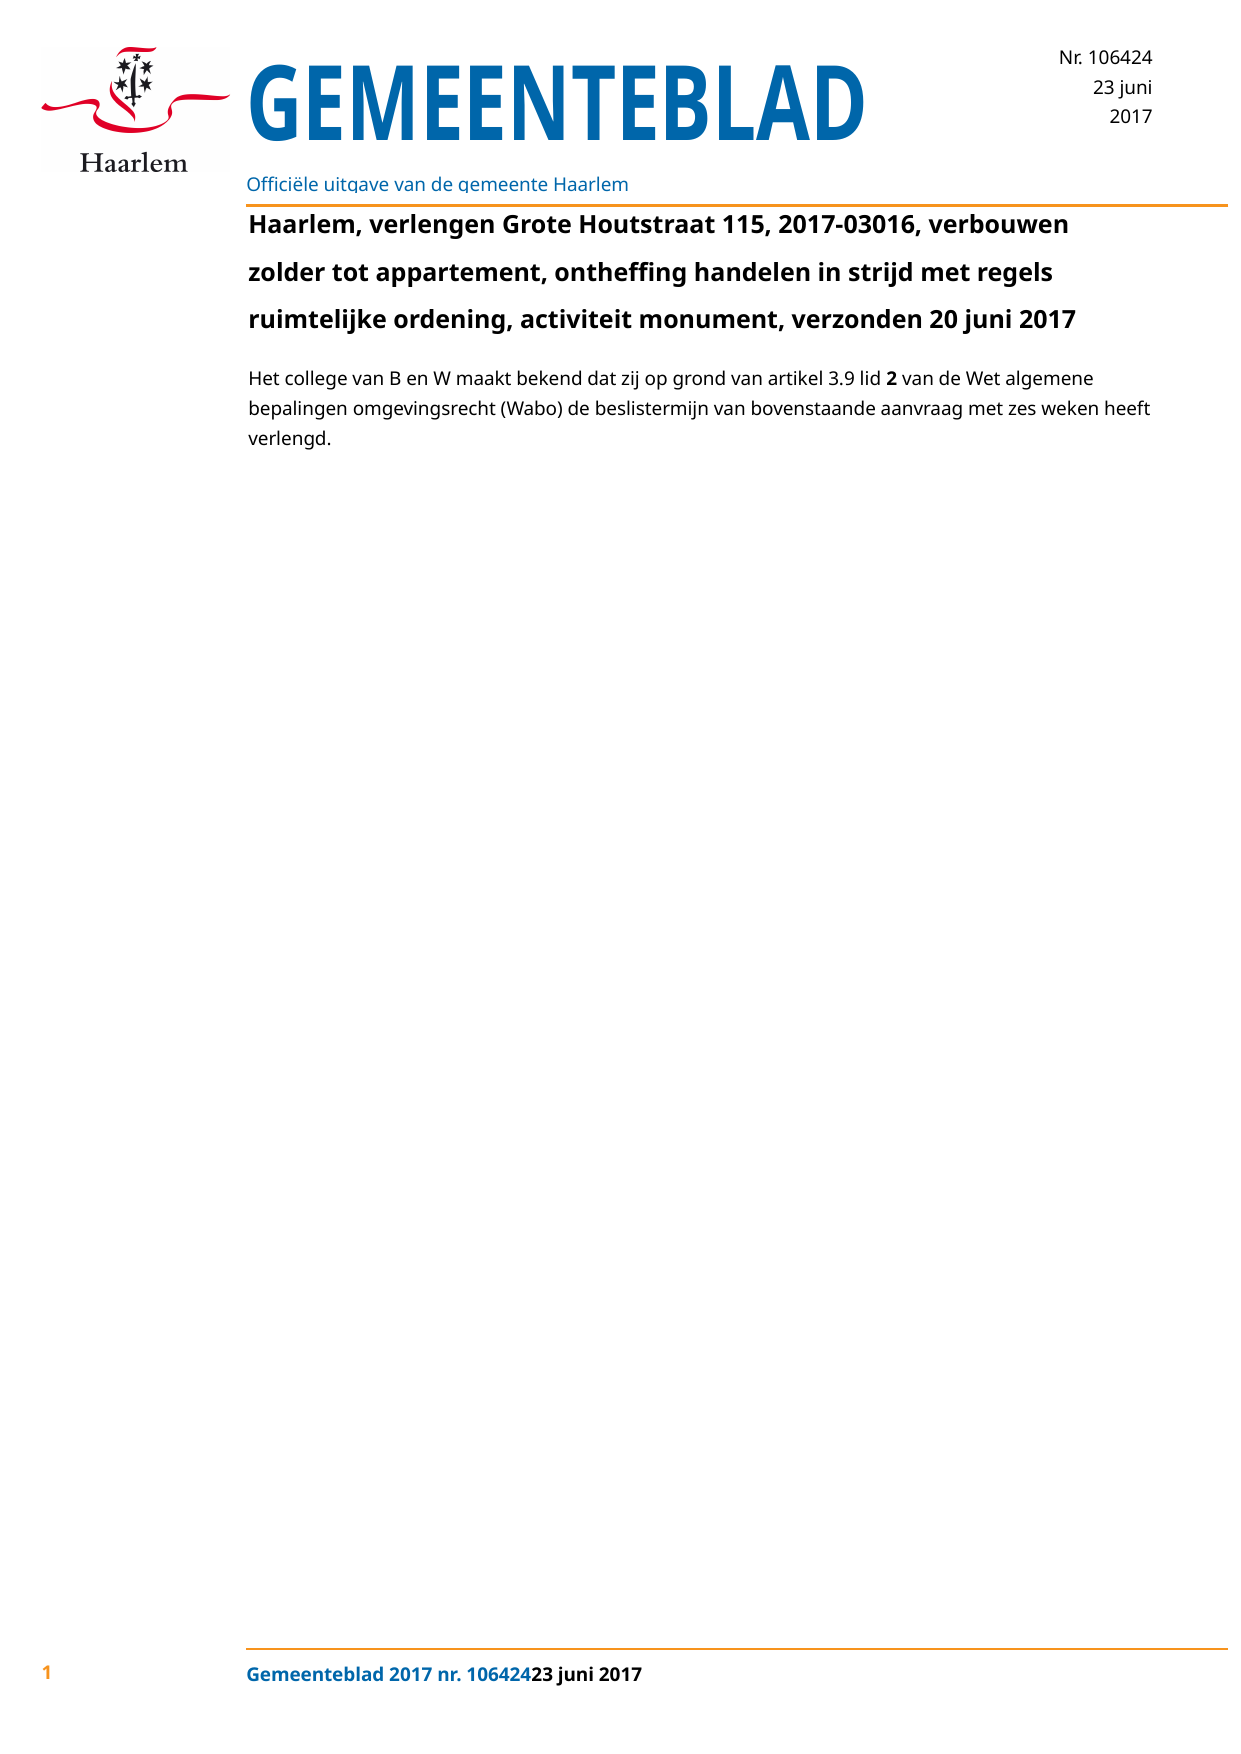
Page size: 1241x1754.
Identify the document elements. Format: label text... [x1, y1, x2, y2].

picture [41, 47, 231, 172]
text Haarlem, verlengen Grote Houtstraat 115, 2017-03016, verbouwen zolder tot appartement, ontheffing handelen in strijd met regels ruimtelijke ordening, activiteit monument, verzonden 20 juni 2017 [248, 207, 1152, 336]
text Het college van B en W maakt bekend dat zij op grond van artikel 3.9 lid 2 van de Wet algemene bepalingen omgevingsrecht (Wabo) de beslistermijn van bovenstaande aanvraag met zes weken heeft verlengd. [248, 366, 1152, 450]
